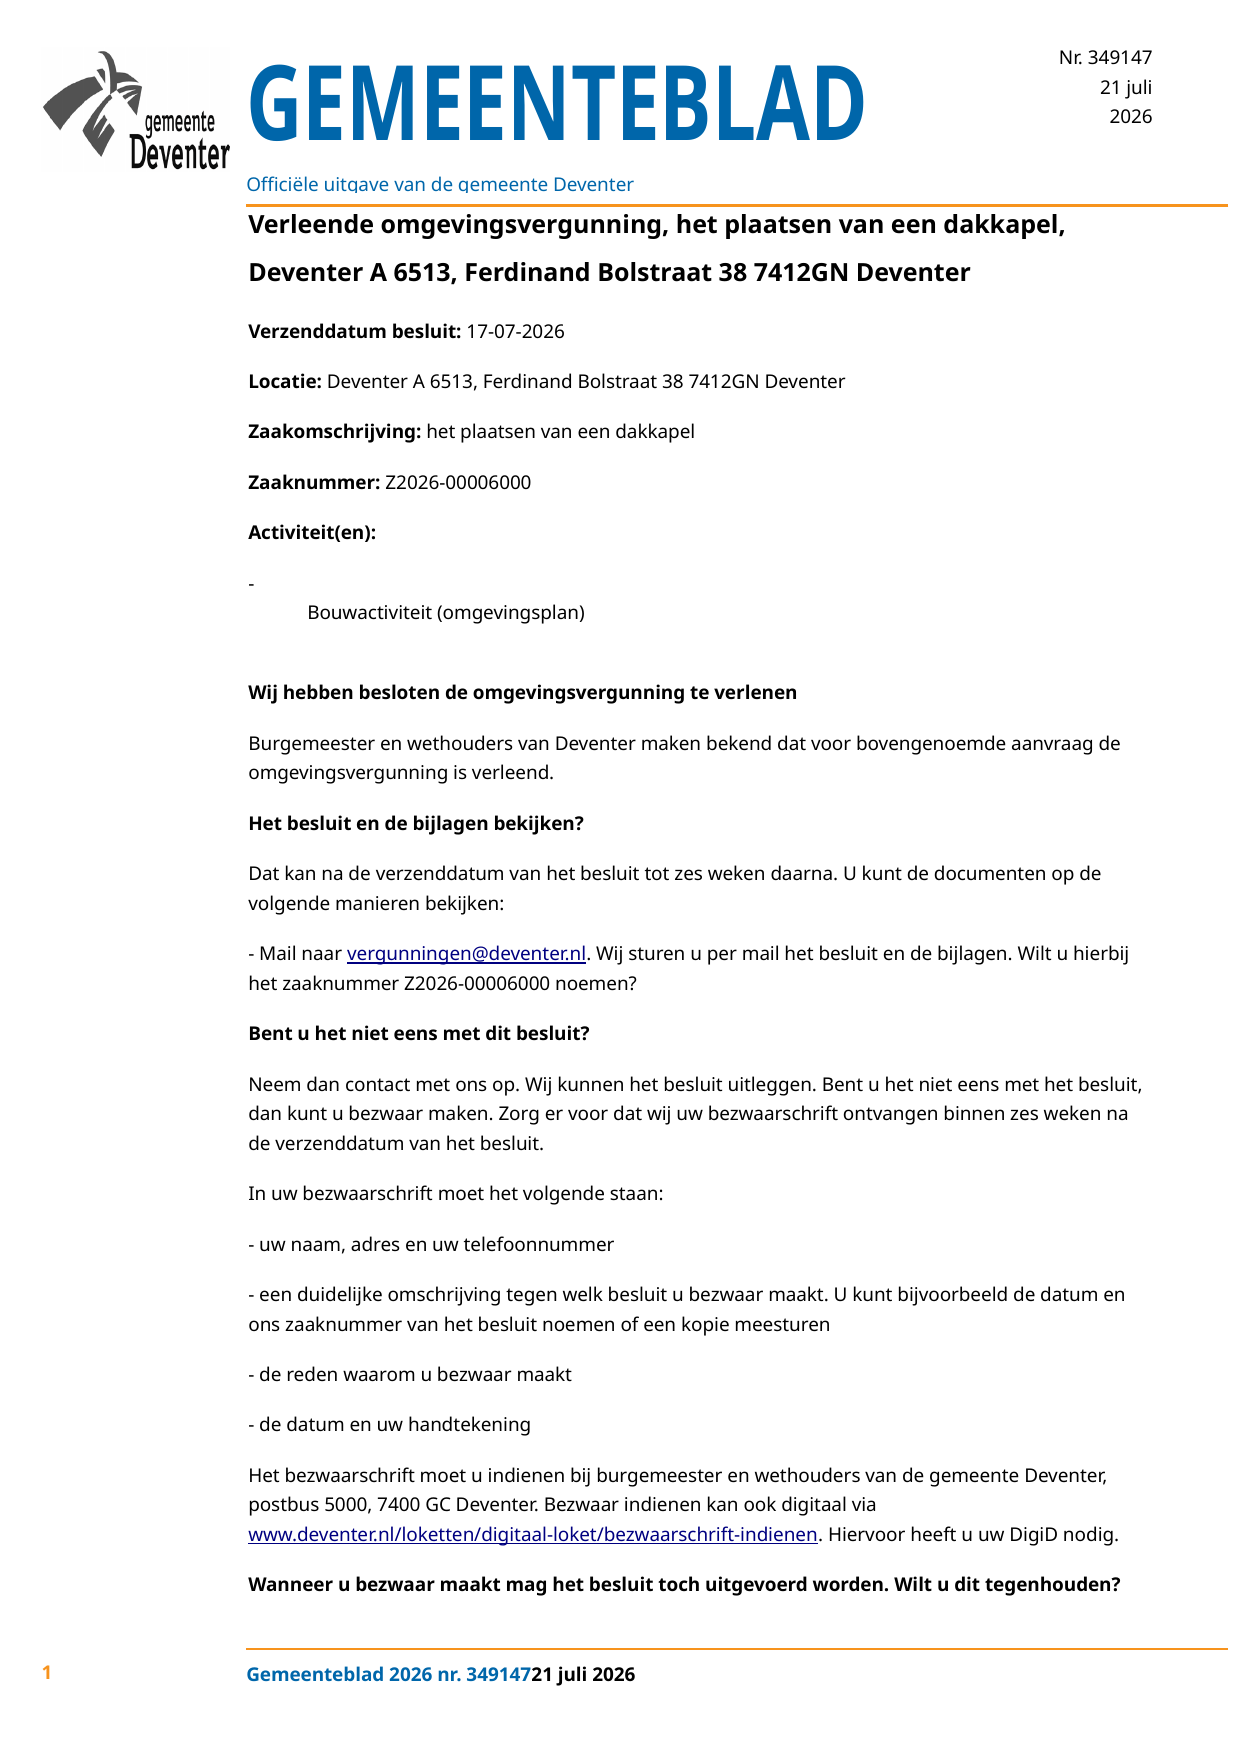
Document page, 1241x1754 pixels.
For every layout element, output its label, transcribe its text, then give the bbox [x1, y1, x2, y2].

text - Mail naar vergunningen@deventer.nl. Wij sturen u per mail het besluit en de bijlagen. Wilt u hierbij het zaaknummer Z2026-00006000 noemen? [248, 940, 1152, 996]
text Wanneer u bezwaar maakt mag het besluit toch uitgevoerd worden. Wilt u dit tegenhouden? [248, 1572, 1152, 1597]
text Het besluit en de bijlagen bekijken? [248, 810, 1152, 836]
picture [41, 47, 231, 172]
text Dat kan na de verzenddatum van het besluit tot zes weken daarna. U kunt de documenten op de volgende manieren bekijken: [248, 860, 1152, 916]
text Neem dan contact met ons op. Wij kunnen het besluit uitleggen. Bent u het niet eens met het besluit, dan kunt u bezwaar maken. Zorg er voor dat wij uw bezwaarschrift ontvangen binnen zes weken na de verzenddatum van het besluit. [248, 1071, 1152, 1156]
text Wij hebben besloten de omgevingsvergunning te verlenen [248, 679, 1152, 705]
text - de datum en uw handtekening [248, 1412, 1152, 1437]
text Zaakomschrijving: het plaatsen van een dakkapel [248, 419, 1152, 444]
text Verleende omgevingsvergunning, het plaatsen van een dakkapel, Deventer A 6513, Ferdinand Bolstraat 38 7412GN Deventer [248, 207, 1152, 288]
text Het bezwaarschrift moet u indienen bij burgemeester en wethouders van de gemeente Deventer, postbus 5000, 7400 GC Deventer. Bezwaar indienen kan ook digitaal via www.deventer.nl/loketten/digitaal-loket/bezwaarschrift-indienen. Hiervoor heeft u uw DigiD nodig. [248, 1462, 1152, 1547]
list Bouwactiviteit (omgevingsplan) [248, 599, 1152, 625]
text - de reden waarom u bezwaar maakt [248, 1361, 1152, 1387]
text Locatie: Deventer A 6513, Ferdinand Bolstraat 38 7412GN Deventer [248, 368, 1152, 394]
text Zaaknummer: Z2026-00006000 [248, 469, 1152, 495]
text Verzenddatum besluit: 17-07-2026 [248, 318, 1152, 344]
text - een duidelijke omschrijving tegen welk besluit u bezwaar maakt. U kunt bijvoorbeeld de datum en ons zaaknummer van het besluit noemen of een kopie meesturen [248, 1281, 1152, 1337]
text Bent u het niet eens met dit besluit? [248, 1020, 1152, 1046]
text Activiteit(en): [248, 519, 1152, 545]
text In uw bezwaarschrift moet het volgende staan: [248, 1180, 1152, 1206]
text - uw naam, adres en uw telefoonnummer [248, 1231, 1152, 1257]
text Burgemeester en wethouders van Deventer maken bekend dat voor bovengenoemde aanvraag de omgevingsvergunning is verleend. [248, 730, 1152, 785]
